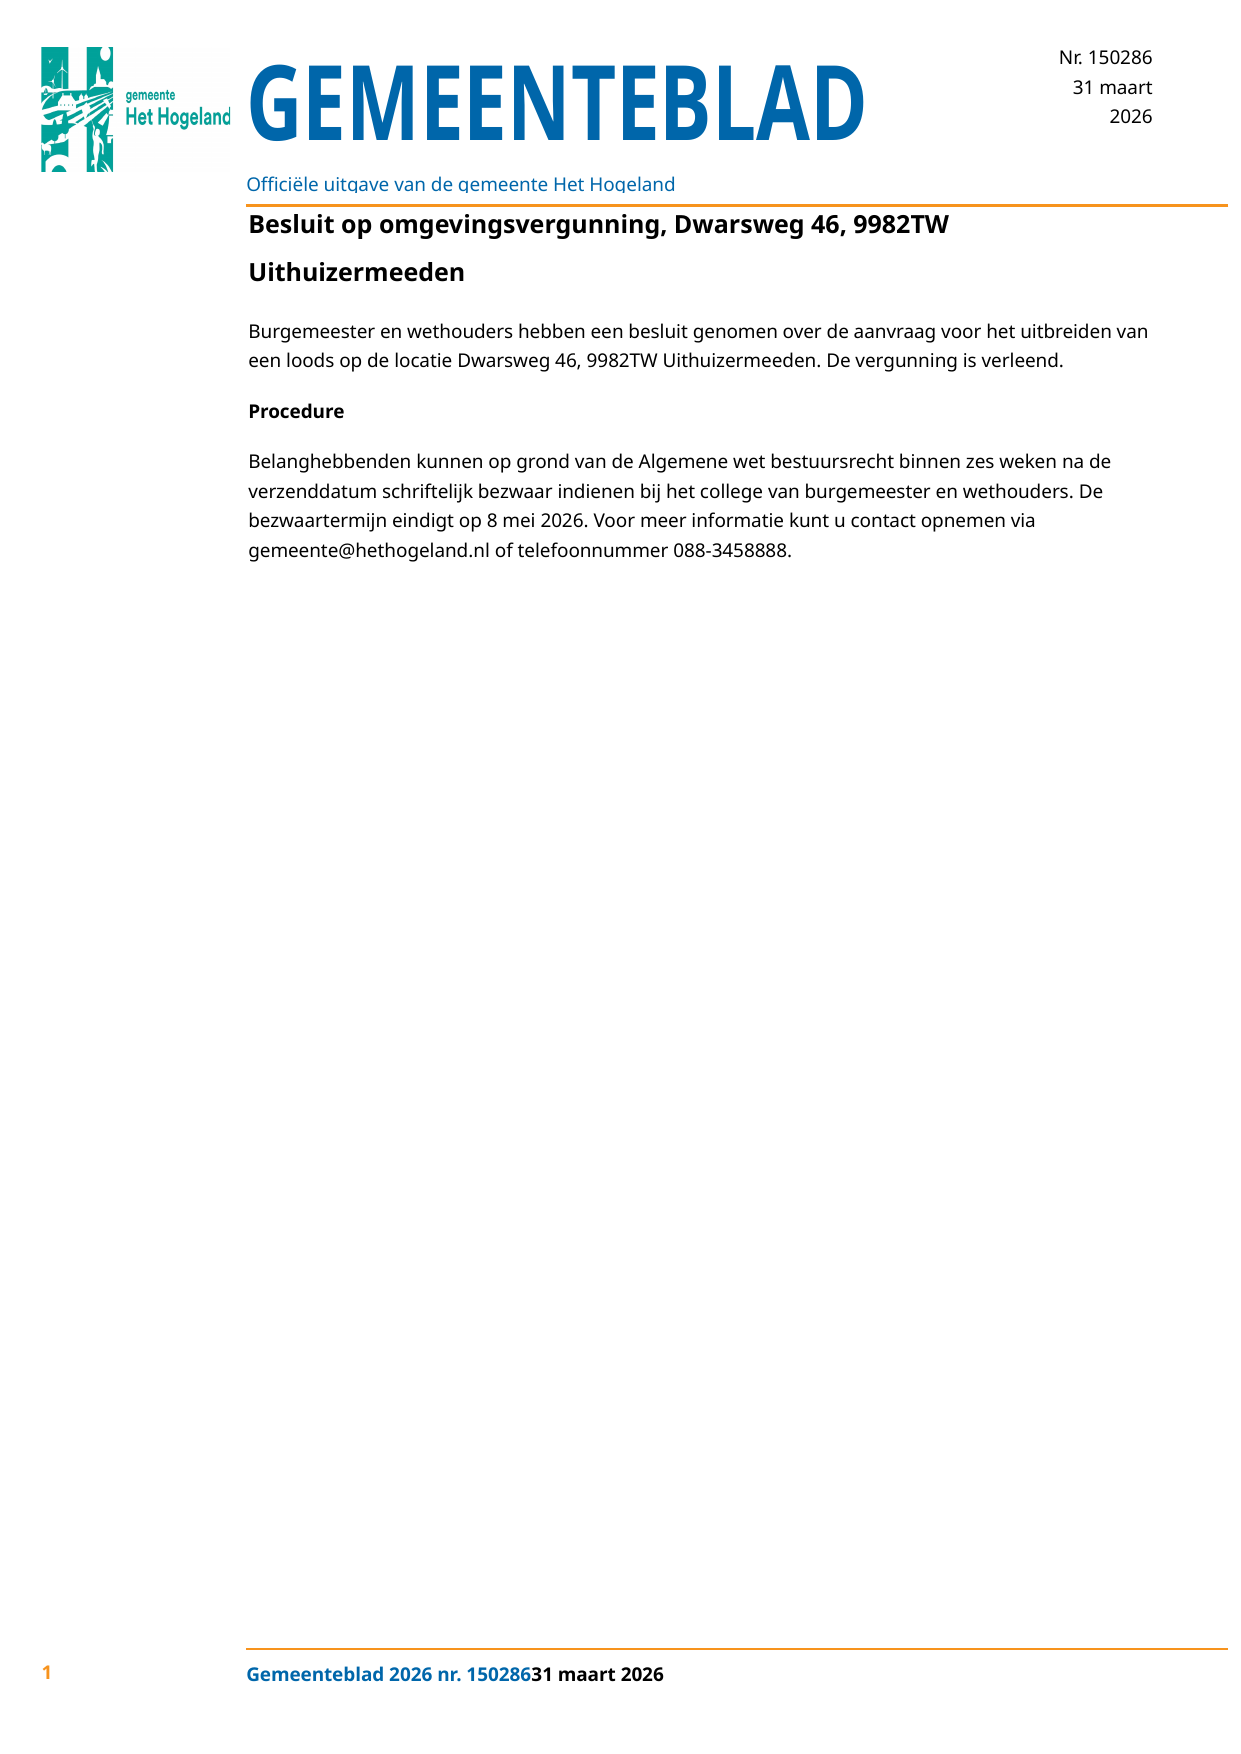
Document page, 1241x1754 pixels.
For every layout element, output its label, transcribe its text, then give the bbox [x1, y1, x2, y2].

picture [41, 47, 231, 172]
text Besluit op omgevingsvergunning, Dwarsweg 46, 9982TW Uithuizermeeden [248, 207, 1152, 288]
text Belanghebbenden kunnen op grond van de Algemene wet bestuursrecht binnen zes weken na de verzenddatum schriftelijk bezwaar indienen bij het college van burgemeester en wethouders. De bezwaartermijn eindigt op 8 mei 2026. Voor meer informatie kunt u contact opnemen via gemeente@hethogeland.nl of telefoonnummer 088-3458888. [248, 448, 1152, 563]
text Burgemeester en wethouders hebben een besluit genomen over de aanvraag voor het uitbreiden van een loods op de locatie Dwarsweg 46, 9982TW Uithuizermeeden. De vergunning is verleend. [248, 318, 1152, 373]
text Procedure [248, 398, 1152, 424]
